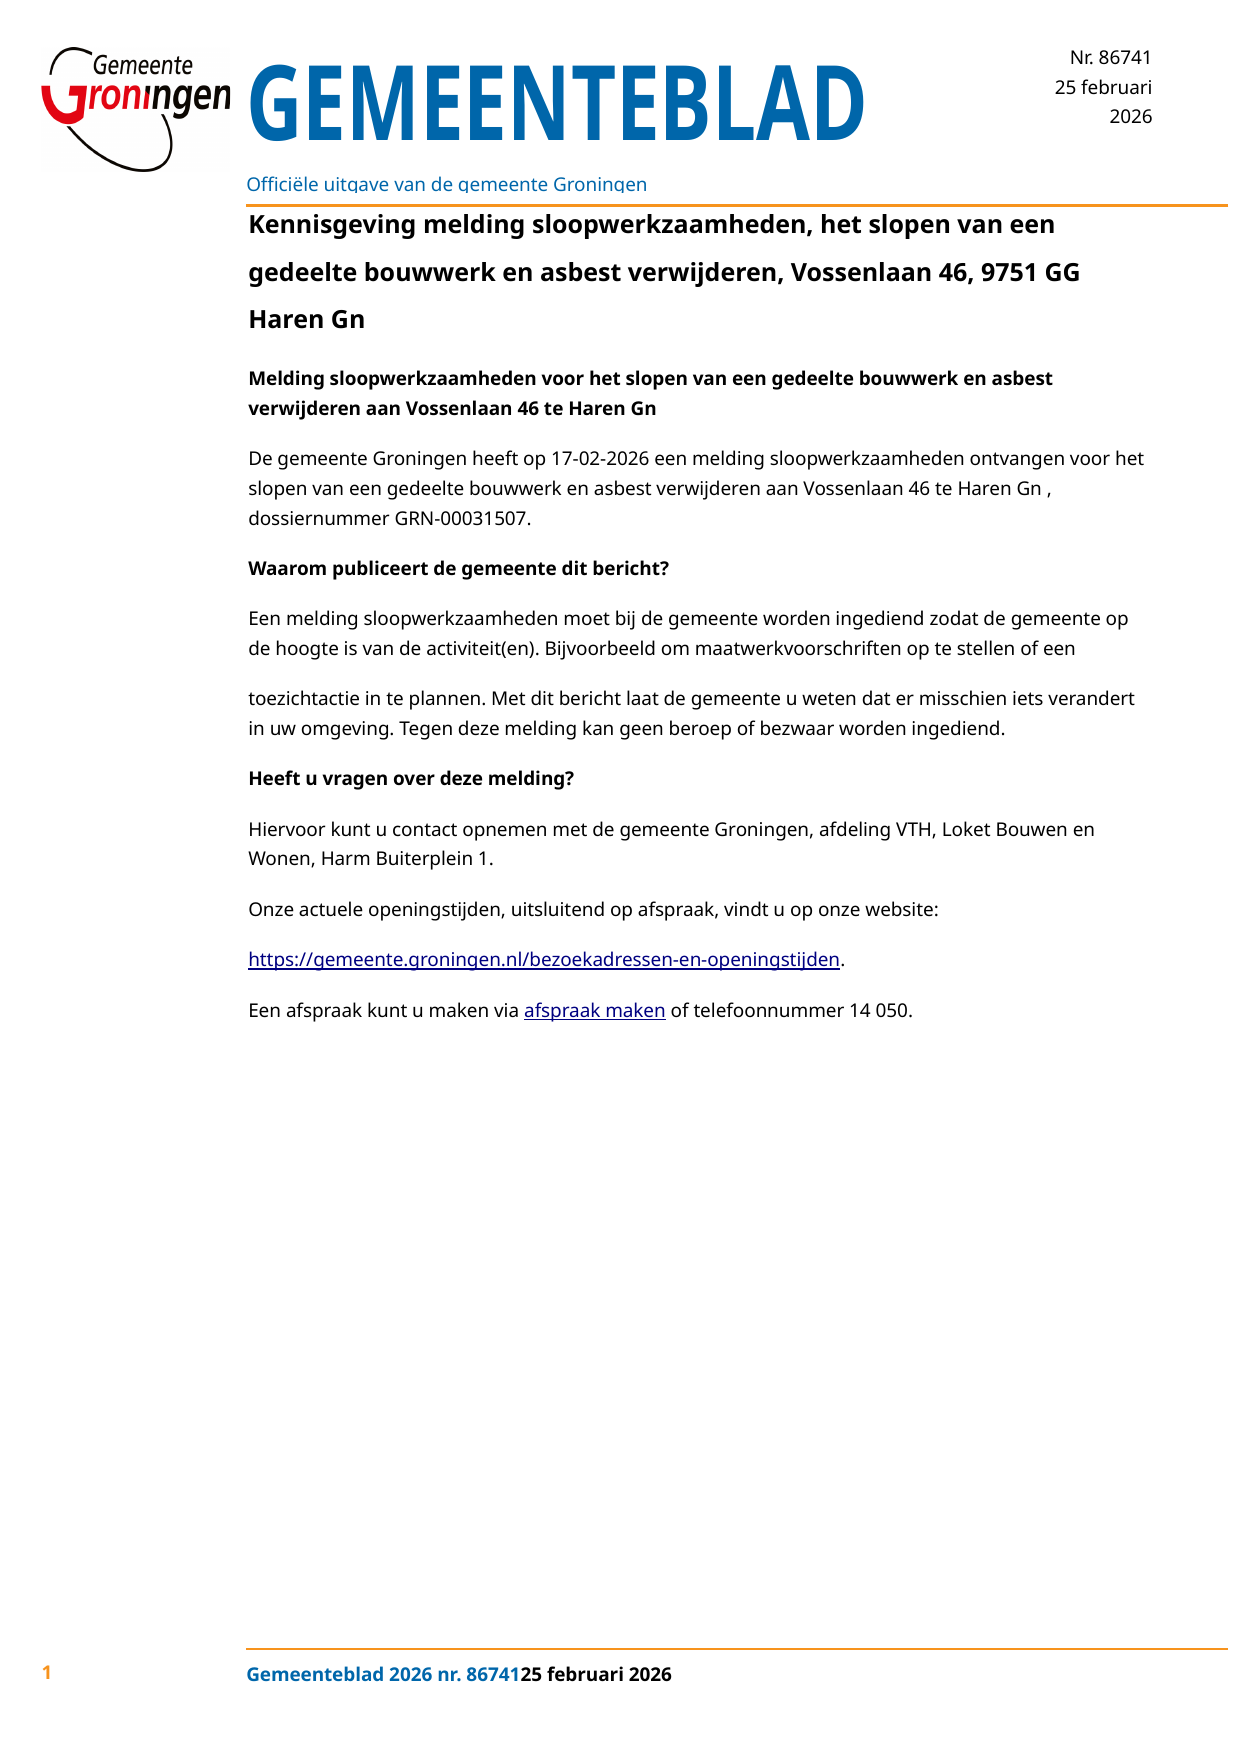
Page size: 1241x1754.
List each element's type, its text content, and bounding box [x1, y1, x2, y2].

text Een afspraak kunt u maken via afspraak maken of telefoonnummer 14 050. [248, 997, 1152, 1022]
text toezichtactie in te plannen. Met dit bericht laat de gemeente u weten dat er misschien iets verandert in uw omgeving. Tegen deze melding kan geen beroep of bezwaar worden ingediend. [248, 686, 1152, 741]
text https://gemeente.groningen.nl/bezoekadressen-en-openingstijden. [248, 946, 1152, 972]
text Onze actuele openingstijden, uitsluitend op afspraak, vindt u op onze website: [248, 896, 1152, 922]
text Hiervoor kunt u contact opnemen met de gemeente Groningen, afdeling VTH, Loket Bouwen en Wonen, Harm Buiterplein 1. [248, 816, 1152, 871]
text Waarom publiceert de gemeente dit bericht? [248, 555, 1152, 581]
text Een melding sloopwerkzaamheden moet bij de gemeente worden ingediend zodat de gemeente op de hoogte is van de activiteit(en). Bijvoorbeeld om maatwerkvoorschriften op te stellen of een [248, 606, 1152, 661]
text De gemeente Groningen heeft op 17-02-2026 een melding sloopwerkzaamheden ontvangen voor het slopen van een gedeelte bouwwerk en asbest verwijderen aan Vossenlaan 46 te Haren Gn , dossiernummer GRN-00031507. [248, 446, 1152, 530]
text Heeft u vragen over deze melding? [248, 766, 1152, 791]
text Melding sloopwerkzaamheden voor het slopen van een gedeelte bouwwerk en asbest verwijderen aan Vossenlaan 46 te Haren Gn [248, 366, 1152, 421]
text Kennisgeving melding sloopwerkzaamheden, het slopen van een gedeelte bouwwerk en asbest verwijderen, Vossenlaan 46, 9751 GG Haren Gn [248, 207, 1152, 336]
picture [41, 47, 231, 172]
